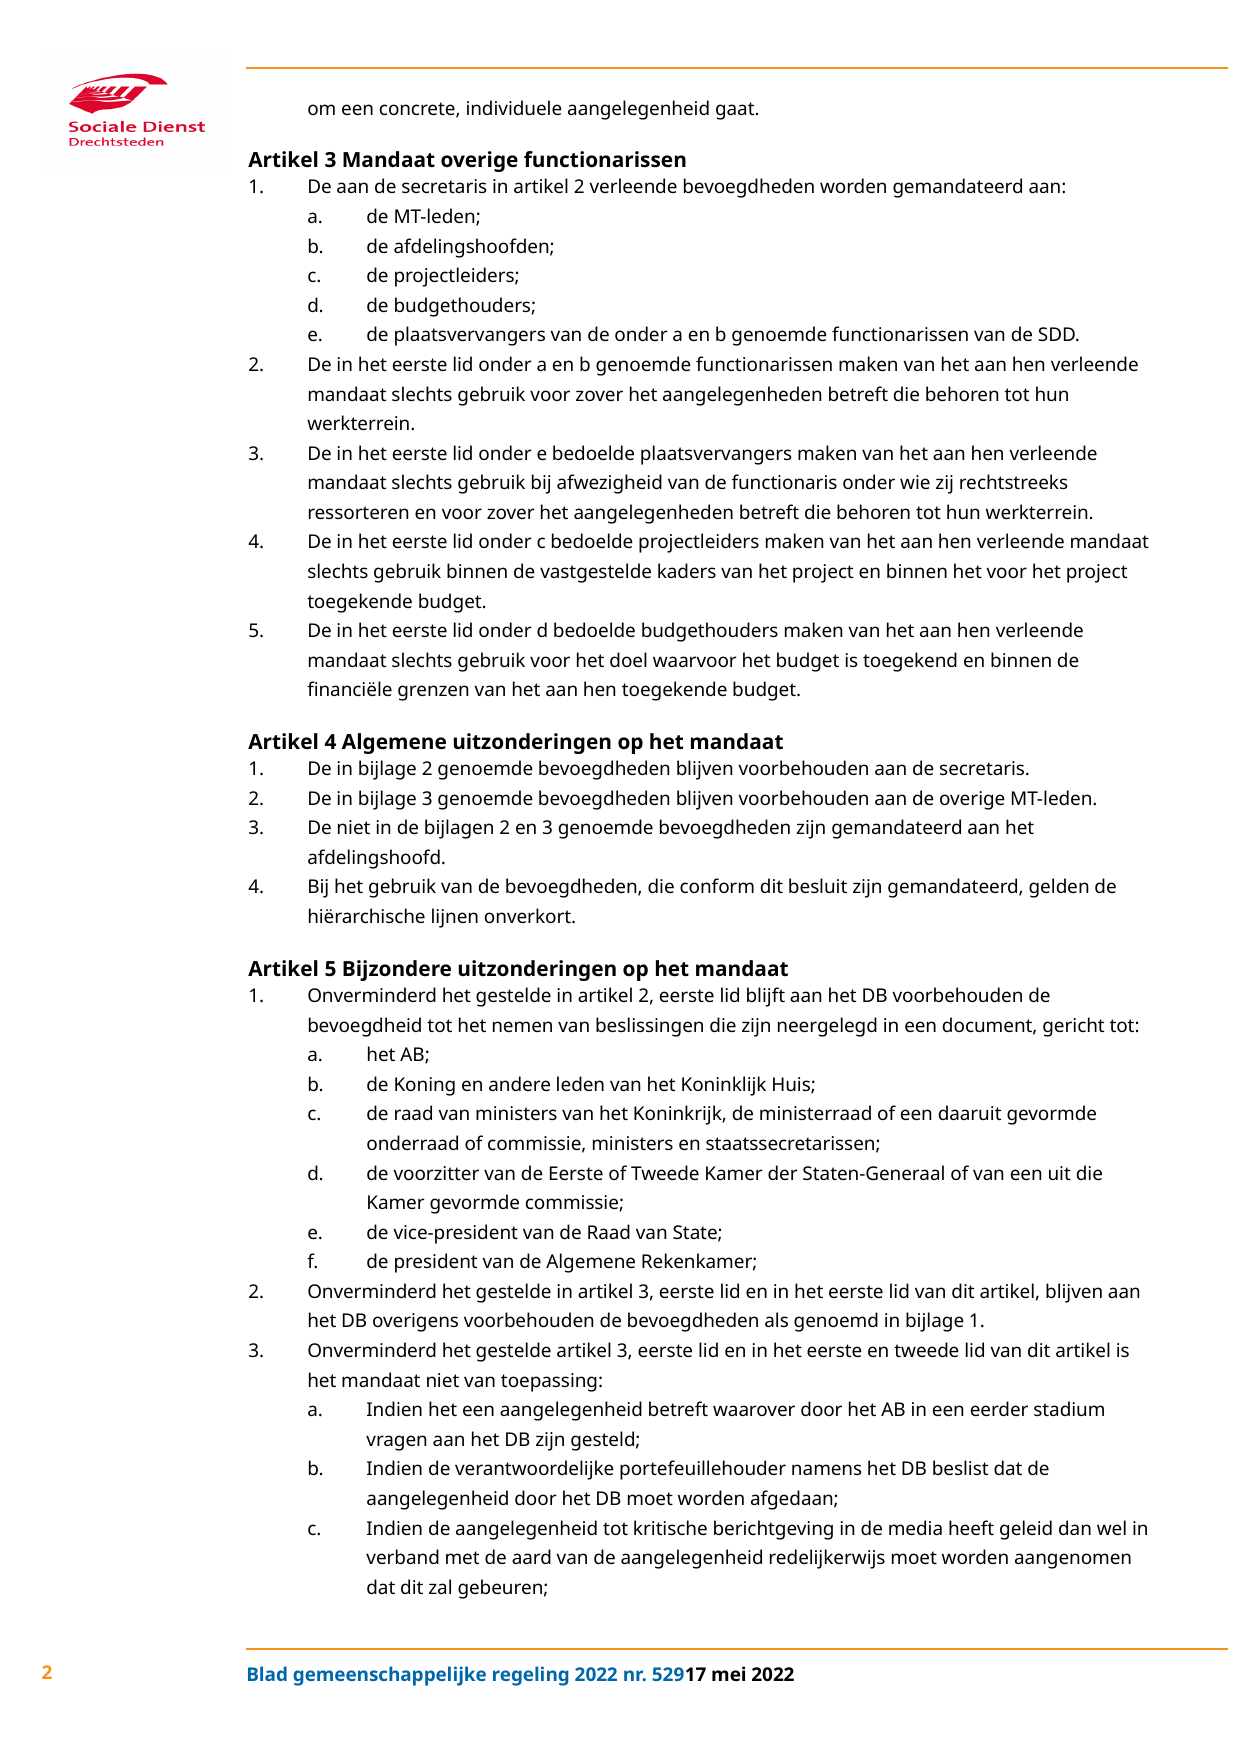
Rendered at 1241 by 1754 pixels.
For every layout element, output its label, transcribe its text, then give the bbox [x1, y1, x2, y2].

list De in bijlage 3 genoemde bevoegdheden blijven voorbehouden aan de overige MT-leden. [248, 785, 1152, 811]
list De aan de secretaris in artikel 2 verleende bevoegdheden worden gemandateerd aan: [248, 174, 1152, 199]
list de budgethouders; [307, 292, 1152, 318]
list De niet in de bijlagen 2 en 3 genoemde bevoegdheden zijn gemandateerd aan het afdelingshoofd. [248, 814, 1152, 870]
list De in het eerste lid onder e bedoelde plaatsvervangers maken van het aan hen verleende mandaat slechts gebruik bij afwezigheid van de functionaris onder wie zij rechtstreeks ressorteren en voor zover het aangelegenheden betreft die behoren tot hun werkterrein. [248, 440, 1152, 525]
text Artikel 3 Mandaat overige functionarissen [248, 145, 1152, 174]
list om een concrete, individuele aangelegenheid gaat. [248, 95, 1152, 121]
list de voorzitter van de Eerste of Tweede Kamer der Staten-Generaal of van een uit die Kamer gevormde commissie; [307, 1160, 1152, 1215]
text Artikel 5 Bijzondere uitzonderingen op het mandaat [248, 954, 1152, 982]
list de afdelingshoofden; [307, 233, 1152, 258]
list De in het eerste lid onder a en b genoemde functionarissen maken van het aan hen verleende mandaat slechts gebruik voor zover het aangelegenheden betreft die behoren tot hun werkterrein. [248, 351, 1152, 436]
list Onverminderd het gestelde in artikel 2, eerste lid blijft aan het DB voorbehouden de bevoegdheid tot het nemen van beslissingen die zijn neergelegd in een document, gericht tot: [248, 982, 1152, 1037]
list De in het eerste lid onder d bedoelde budgethouders maken van het aan hen verleende mandaat slechts gebruik voor het doel waarvoor het budget is toegekend en binnen de financiële grenzen van het aan hen toegekende budget. [248, 617, 1152, 702]
list Indien de verantwoordelijke portefeuillehouder namens het DB beslist dat de aangelegenheid door het DB moet worden afgedaan; [307, 1456, 1152, 1511]
list de president van de Algemene Rekenkamer; [307, 1248, 1152, 1274]
list het AB; [307, 1041, 1152, 1067]
list de raad van ministers van het Koninkrijk, de ministerraad of een daaruit gevormde onderraad of commissie, ministers en staatssecretarissen; [307, 1101, 1152, 1156]
list Indien de aangelegenheid tot kritische berichtgeving in de media heeft geleid dan wel in verband met de aard van de aangelegenheid redelijkerwijs moet worden aangenomen dat dit zal gebeuren; [307, 1515, 1152, 1599]
list de projectleiders; [307, 262, 1152, 288]
list de plaatsvervangers van de onder a en b genoemde functionarissen van de SDD. [307, 322, 1152, 347]
list Bij het gebruik van de bevoegdheden, die conform dit besluit zijn gemandateerd, gelden de hiërarchische lijnen onverkort. [248, 874, 1152, 929]
list de Koning en andere leden van het Koninklijk Huis; [307, 1071, 1152, 1097]
picture [41, 47, 231, 172]
list de vice-president van de Raad van State; [307, 1219, 1152, 1244]
list Indien het een aangelegenheid betreft waarover door het AB in een eerder stadium vragen aan het DB zijn gesteld; [307, 1396, 1152, 1452]
text Artikel 4 Algemene uitzonderingen op het mandaat [248, 727, 1152, 755]
list De in het eerste lid onder c bedoelde projectleiders maken van het aan hen verleende mandaat slechts gebruik binnen de vastgestelde kaders van het project en binnen het voor het project toegekende budget. [248, 529, 1152, 613]
list Onverminderd het gestelde in artikel 3, eerste lid en in het eerste lid van dit artikel, blijven aan het DB overigens voorbehouden de bevoegdheden als genoemd in bijlage 1. [248, 1278, 1152, 1333]
list de MT-leden; [307, 203, 1152, 229]
list De in bijlage 2 genoemde bevoegdheden blijven voorbehouden aan de secretaris. [248, 755, 1152, 781]
list Onverminderd het gestelde artikel 3, eerste lid en in het eerste en tweede lid van dit artikel is het mandaat niet van toepassing: [248, 1337, 1152, 1392]
